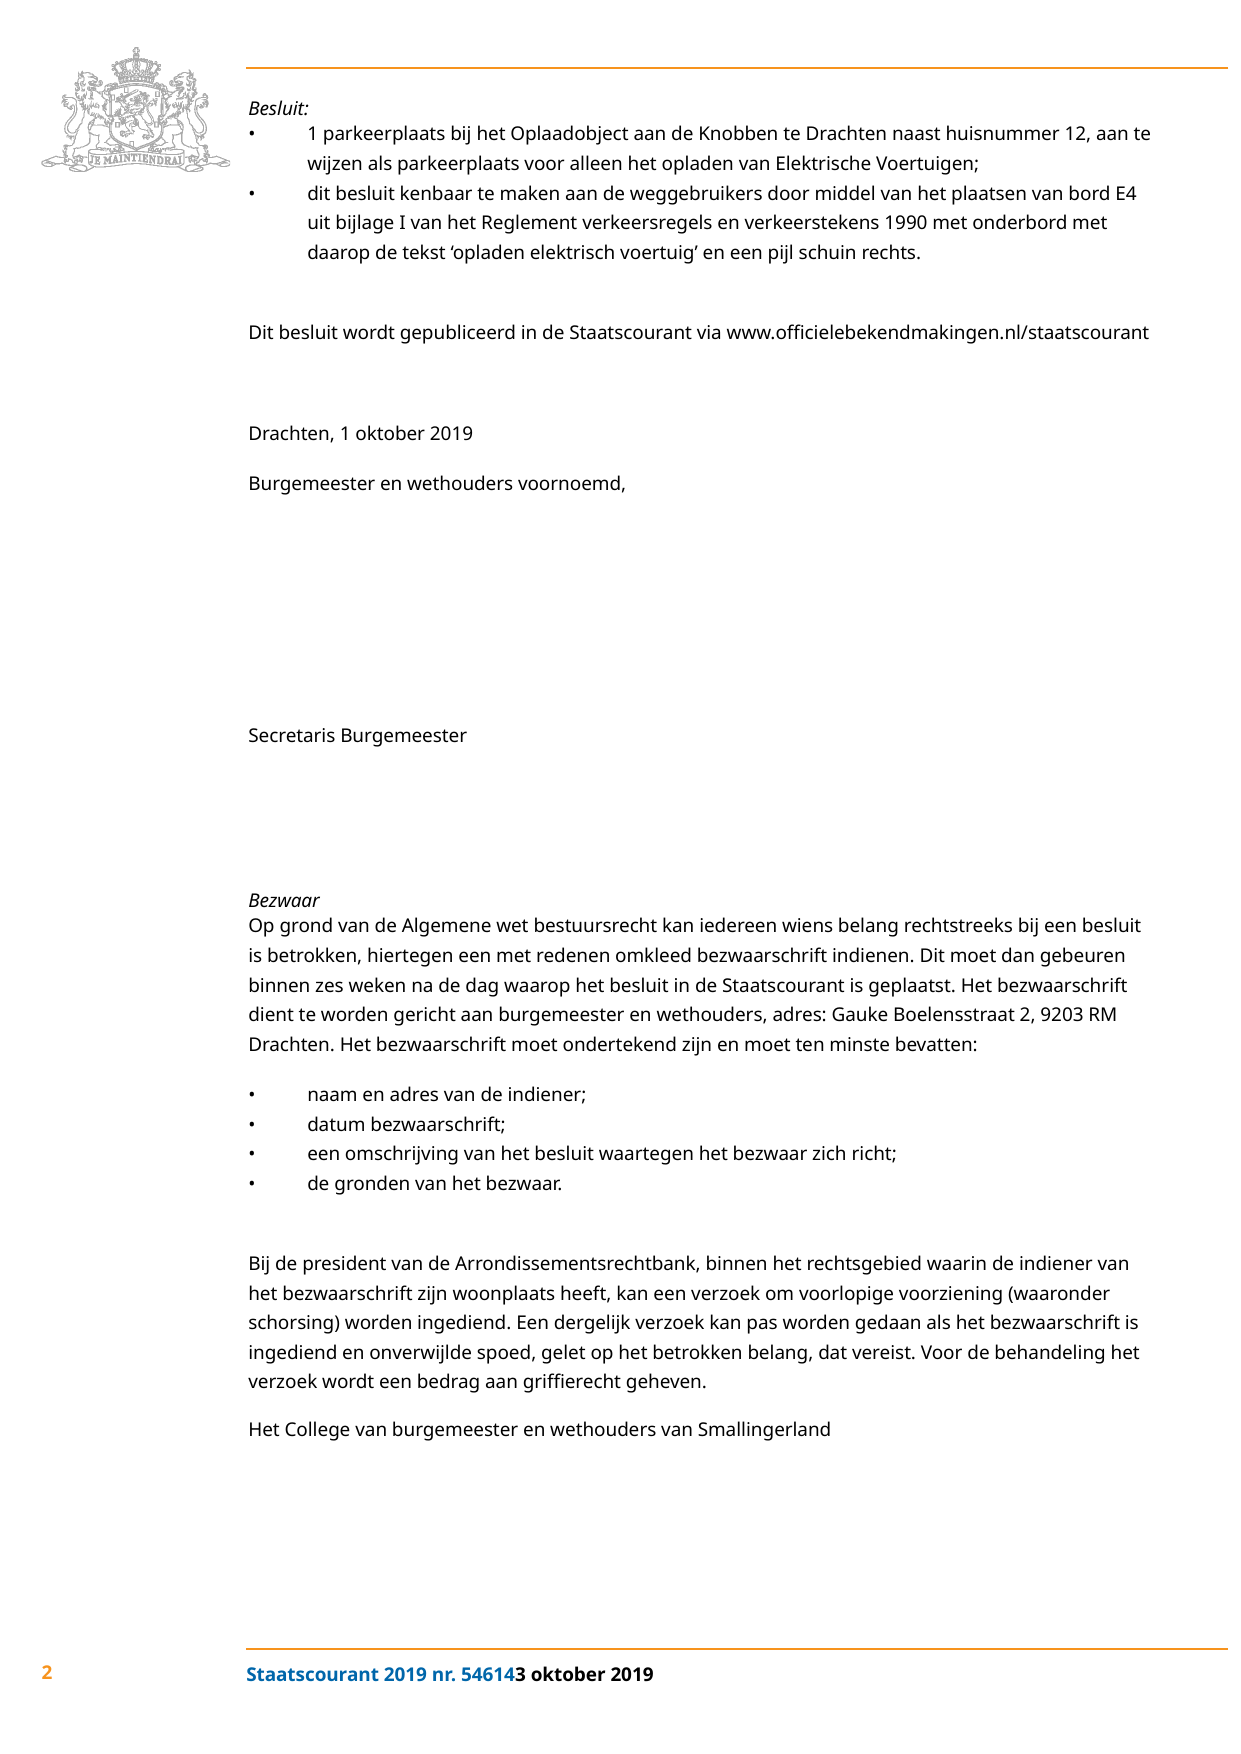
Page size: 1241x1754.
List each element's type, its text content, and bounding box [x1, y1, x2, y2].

text Secretaris Burgemeester [248, 722, 1152, 748]
text Besluit: [248, 95, 1152, 121]
text Het College van burgemeester en wethouders van Smallingerland [248, 1416, 1152, 1442]
list 1 parkeerplaats bij het Oplaadobject aan de Knobben te Drachten naast huisnummer 12, aan te wijzen als parkeerplaats voor alleen het opladen van Elektrische Voertuigen; [248, 121, 1152, 176]
text Op grond van de Algemene wet bestuursrecht kan iedereen wiens belang rechtstreeks bij een besluit is betrokken, hiertegen een met redenen omkleed bezwaarschrift indienen. Dit moet dan gebeuren binnen zes weken na de dag waarop het besluit in de Staatscourant is geplaatst. Het bezwaarschrift dient te worden gericht aan burgemeester en wethouders, adres: Gauke Boelensstraat 2, 9203 RM Drachten. Het bezwaarschrift moet ondertekend zijn en moet ten minste bevatten: [248, 913, 1152, 1057]
list een omschrijving van het besluit waartegen het bezwaar zich richt; [248, 1141, 1152, 1166]
text Burgemeester en wethouders voornoemd, [248, 470, 1152, 496]
list de gronden van het bezwaar. [248, 1170, 1152, 1196]
text Bezwaar [248, 887, 1152, 913]
list datum bezwaarschrift; [248, 1111, 1152, 1137]
text Bij de president van de Arrondissementsrechtbank, binnen het rechtsgebied waarin de indiener van het bezwaarschrift zijn woonplaats heeft, kan een verzoek om voorlopige voorziening (waaronder schorsing) worden ingediend. Een dergelijk verzoek kan pas worden gedaan als het bezwaarschrift is ingediend en onverwijlde spoed, gelet op het betrokken belang, dat vereist. Voor de behandeling het verzoek wordt een bedrag aan griffierecht geheven. [248, 1250, 1152, 1394]
text Drachten, 1 oktober 2019 [248, 420, 1152, 445]
picture [41, 47, 231, 172]
list naam en adres van de indiener; [248, 1081, 1152, 1107]
list dit besluit kenbaar te maken aan de weggebruikers door middel van het plaatsen van bord E4 uit bijlage I van het Reglement verkeersregels en verkeerstekens 1990 met onderbord met daarop de tekst ‘opladen elektrisch voertuig’ en een pijl schuin rechts. [248, 180, 1152, 264]
text Dit besluit wordt gepubliceerd in de Staatscourant via www.officielebekendmakingen.nl/staatscourant [248, 319, 1152, 344]
